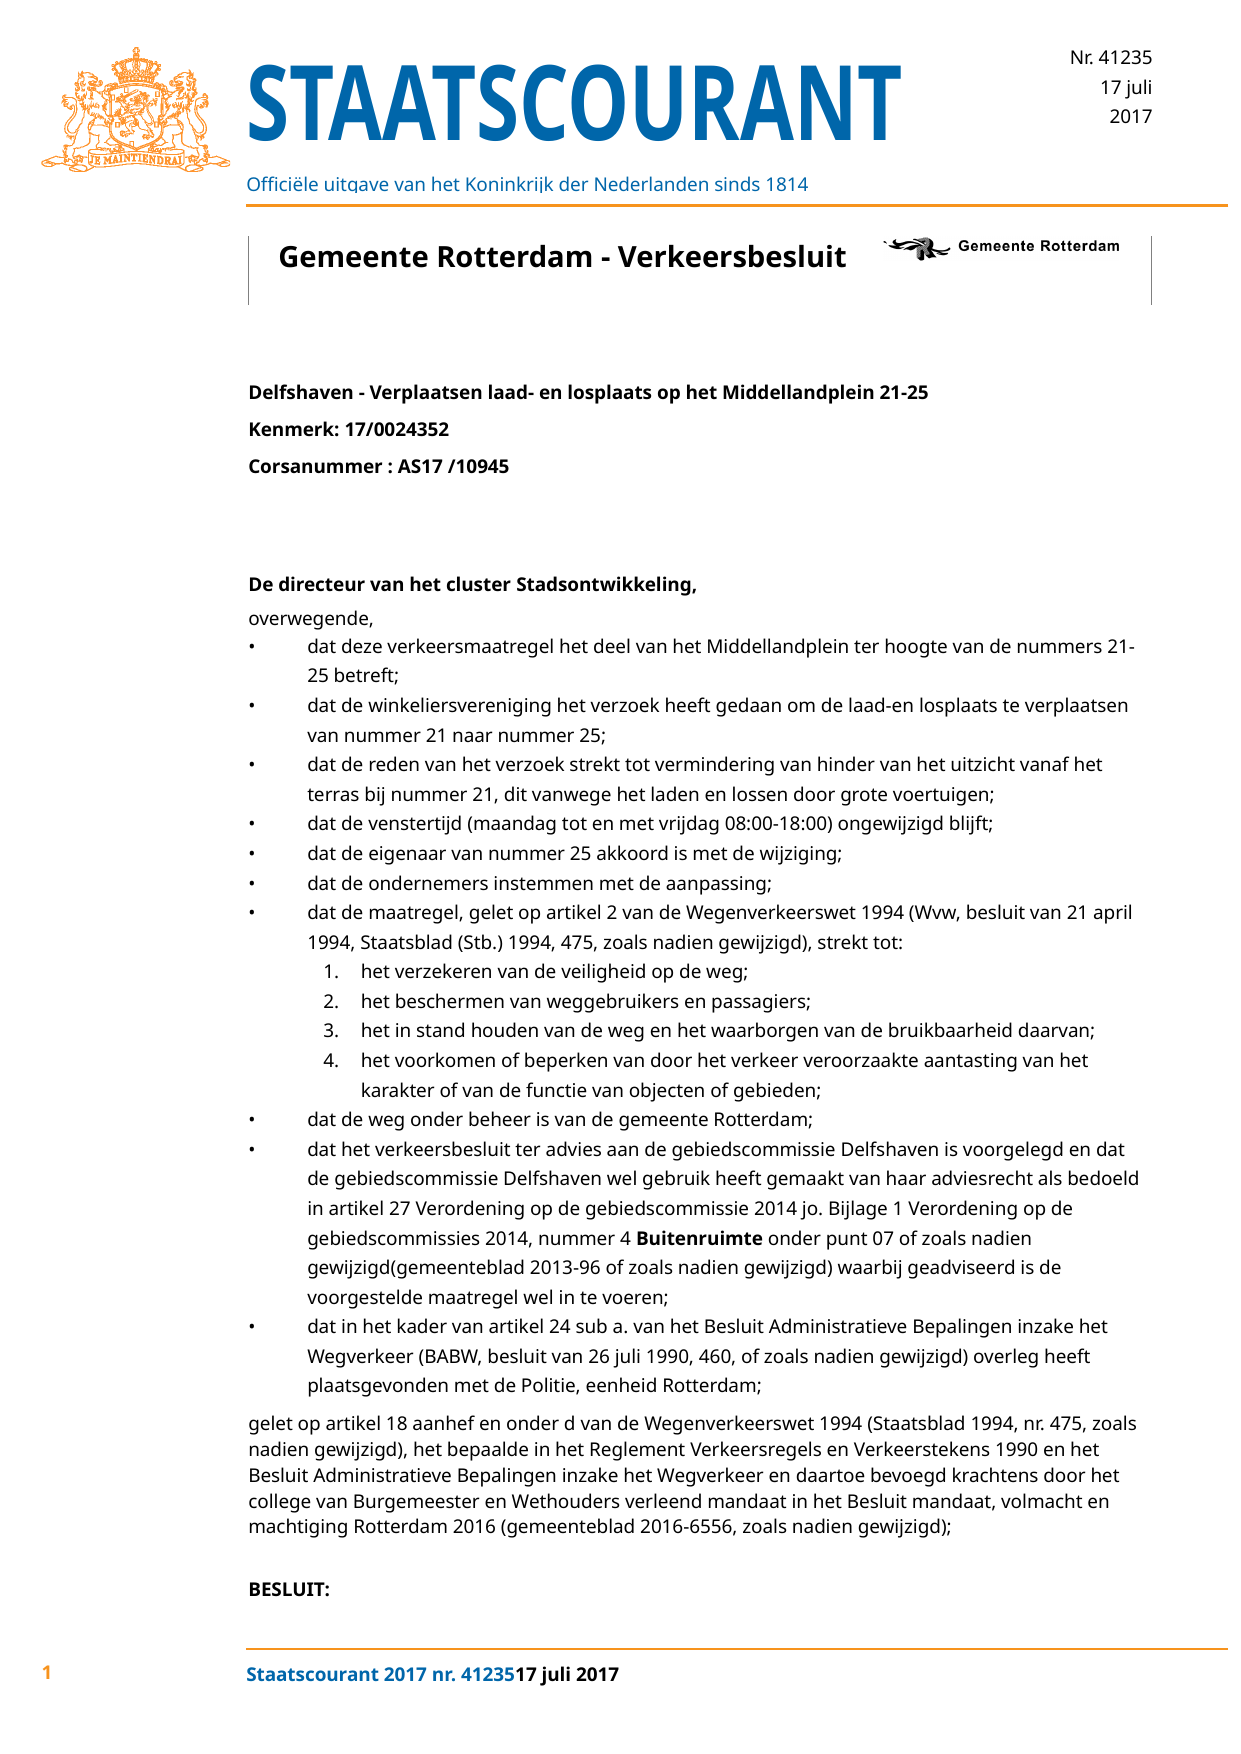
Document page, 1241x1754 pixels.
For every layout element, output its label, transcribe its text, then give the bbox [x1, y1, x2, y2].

list het beschermen van weggebruikers en passagiers; [323, 988, 1152, 1014]
list dat het verkeersbesluit ter advies aan de gebiedscommissie Delfshaven is voorgelegd en dat de gebiedscommissie Delfshaven wel gebruik heeft gemaakt van haar adviesrecht als bedoeld in artikel 27 Verordening op de gebiedscommissie 2014 jo. Bijlage 1 Verordening op de gebiedscommissies 2014, nummer 4 Buitenruimte onder punt 07 of zoals nadien gewijzigd(gemeenteblad 2013-96 of zoals nadien gewijzigd) waarbij geadviseerd is de voorgestelde maatregel wel in te voeren; [248, 1136, 1152, 1310]
table_header Gemeente Rotterdam - Verkeersbesluit [249, 236, 850, 305]
text overwegende, [248, 605, 1152, 631]
list dat de weg onder beheer is van de gemeente Rotterdam; [248, 1106, 1152, 1132]
picture [41, 47, 231, 172]
table_header [850, 236, 1151, 305]
list dat deze verkeersmaatregel het deel van het Middellandplein ter hoogte van de nummers 21-25 betreft; [248, 633, 1152, 688]
list dat de reden van het verzoek strekt tot vermindering van hinder van het uitzicht vanaf het terras bij nummer 21, dit vanwege het laden en lossen door grote voertuigen; [248, 751, 1152, 807]
list dat de winkeliersvereniging het verzoek heeft gedaan om de laad-en losplaats te verplaatsen van nummer 21 naar nummer 25; [248, 692, 1152, 748]
list dat de maatregel, gelet op artikel 2 van de Wegenverkeerswet 1994 (Wvw, besluit van 21 april 1994, Staatsblad (Stb.) 1994, 475, zoals nadien gewijzigd), strekt tot: [248, 899, 1152, 955]
text Corsanummer : AS17 /10945 [248, 453, 1152, 479]
list het voorkomen of beperken van door het verkeer veroorzaakte aantasting van het karakter of van de functie van objecten of gebieden; [323, 1047, 1152, 1103]
list dat de eigenaar van nummer 25 akkoord is met de wijziging; [248, 840, 1152, 866]
list dat de ondernemers instemmen met de aanpassing; [248, 870, 1152, 896]
list dat in het kader van artikel 24 sub a. van het Besluit Administratieve Bepalingen inzake het Wegverkeer (BABW, besluit van 26 juli 1990, 460, of zoals nadien gewijzigd) overleg heeft plaatsgevonden met de Politie, eenheid Rotterdam; [248, 1313, 1152, 1398]
text Kenmerk: 17/0024352 [248, 416, 1152, 442]
list dat de venstertijd (maandag tot en met vrijdag 08:00-18:00) ongewijzigd blijft; [248, 811, 1152, 836]
list het verzekeren van de veiligheid op de weg; [323, 958, 1152, 984]
list het in stand houden van de weg en het waarborgen van de bruikbaarheid daarvan; [323, 1018, 1152, 1043]
text BESLUIT: [248, 1576, 1152, 1602]
text Delfshaven - Verplaatsen laad- en losplaats op het Middellandplein 21-25 [248, 379, 1152, 405]
text gelet op artikel 18 aanhef en onder d van de Wegenverkeerswet 1994 (Staatsblad 1994, nr. 475, zoals nadien gewijzigd), het bepaalde in het Reglement Verkeersregels en Verkeerstekens 1990 en het Besluit Administratieve Bepalingen inzake het Wegverkeer en daartoe bevoegd krachtens door het college van Burgemeester en Wethouders verleend mandaat in het Besluit mandaat, volmacht en machtiging Rotterdam 2016 (gemeenteblad 2016-6556, zoals nadien gewijzigd); [248, 1411, 1152, 1539]
text De directeur van het cluster Stadsontwikkeling, [248, 571, 1152, 596]
picture [882, 236, 1119, 261]
